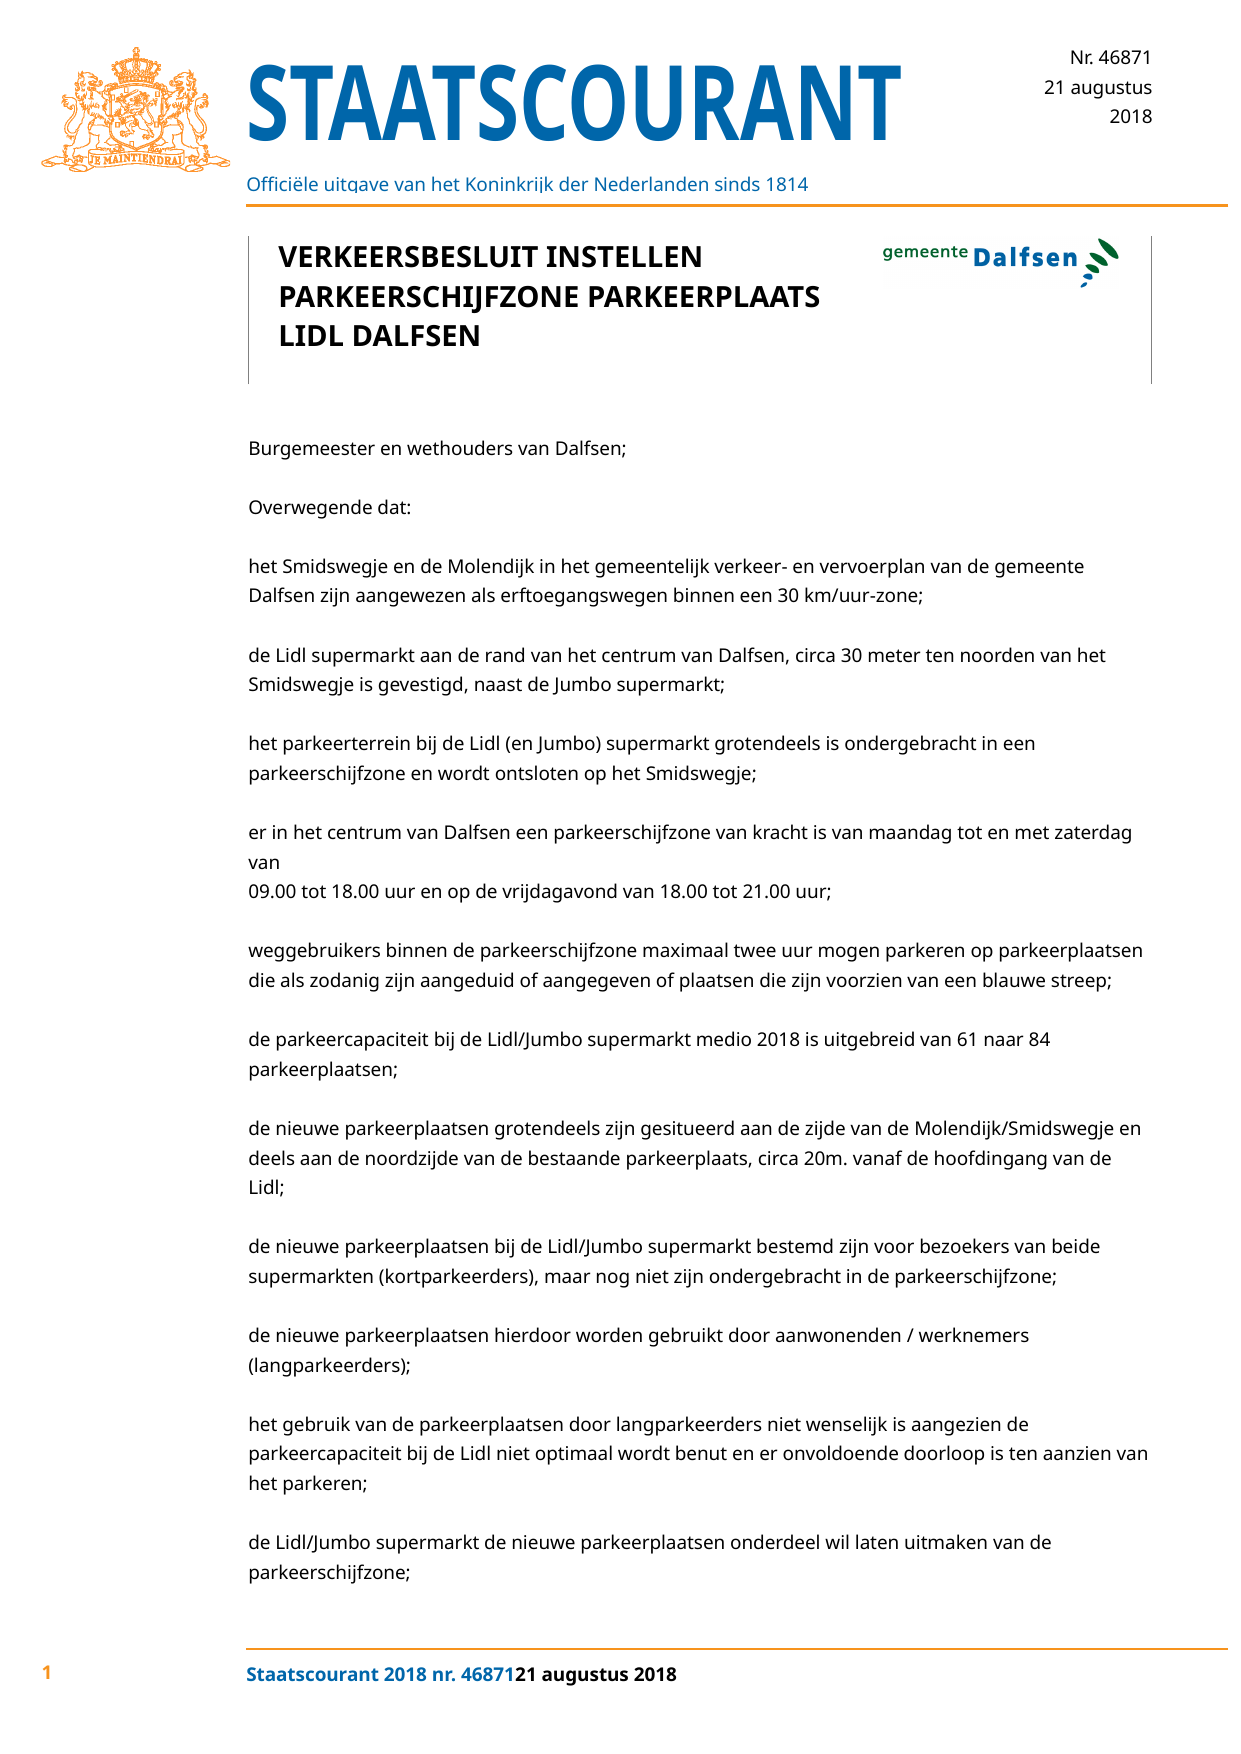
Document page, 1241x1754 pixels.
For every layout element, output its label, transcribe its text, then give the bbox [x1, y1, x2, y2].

table_header VERKEERSBESLUIT INSTELLEN PARKEERSCHIJFZONE PARKEERPLAATS LIDL DALFSEN [249, 236, 850, 384]
text er in het centrum van Dalfsen een parkeerschijfzone van kracht is van maandag tot en met zaterdag van [248, 819, 1152, 874]
text de Lidl/Jumbo supermarkt de nieuwe parkeerplaatsen onderdeel wil laten uitmaken van de parkeerschijfzone; [248, 1529, 1152, 1584]
text de nieuwe parkeerplaatsen grotendeels zijn gesitueerd aan de zijde van de Molendijk/Smidswegje en deels aan de noordzijde van de bestaande parkeerplaats, circa 20m. vanaf de hoofdingang van de Lidl; [248, 1115, 1152, 1200]
text de parkeercapaciteit bij de Lidl/Jumbo supermarkt medio 2018 is uitgebreid van 61 naar 84 parkeerplaatsen; [248, 1026, 1152, 1082]
text de Lidl supermarkt aan de rand van het centrum van Dalfsen, circa 30 meter ten noorden van het Smidswegje is gevestigd, naast de Jumbo supermarkt; [248, 642, 1152, 697]
text de nieuwe parkeerplaatsen hierdoor worden gebruikt door aanwonenden / werknemers (langparkeerders); [248, 1322, 1152, 1377]
picture [41, 47, 231, 172]
picture [882, 236, 1119, 289]
text het gebruik van de parkeerplaatsen door langparkeerders niet wenselijk is aangezien de parkeercapaciteit bij de Lidl niet optimaal wordt benut en er onvoldoende doorloop is ten aanzien van het parkeren; [248, 1411, 1152, 1496]
text het Smidswegje en de Molendijk in het gemeentelijk verkeer- en vervoerplan van de gemeente Dalfsen zijn aangewezen als erftoegangswegen binnen een 30 km/uur-zone; [248, 553, 1152, 608]
text Overwegende dat: [248, 494, 1152, 519]
table_header [850, 236, 1151, 384]
text de nieuwe parkeerplaatsen bij de Lidl/Jumbo supermarkt bestemd zijn voor bezoekers van beide supermarkten (kortparkeerders), maar nog niet zijn ondergebracht in de parkeerschijfzone; [248, 1233, 1152, 1289]
text 09.00 tot 18.00 uur en op de vrijdagavond van 18.00 tot 21.00 uur; [248, 878, 1152, 904]
text het parkeerterrein bij de Lidl (en Jumbo) supermarkt grotendeels is ondergebracht in een parkeerschijfzone en wordt ontsloten op het Smidswegje; [248, 731, 1152, 786]
text Burgemeester en wethouders van Dalfsen; [248, 435, 1152, 460]
text weggebruikers binnen de parkeerschijfzone maximaal twee uur mogen parkeren op parkeerplaatsen die als zodanig zijn aangeduid of aangegeven of plaatsen die zijn voorzien van een blauwe streep; [248, 938, 1152, 993]
